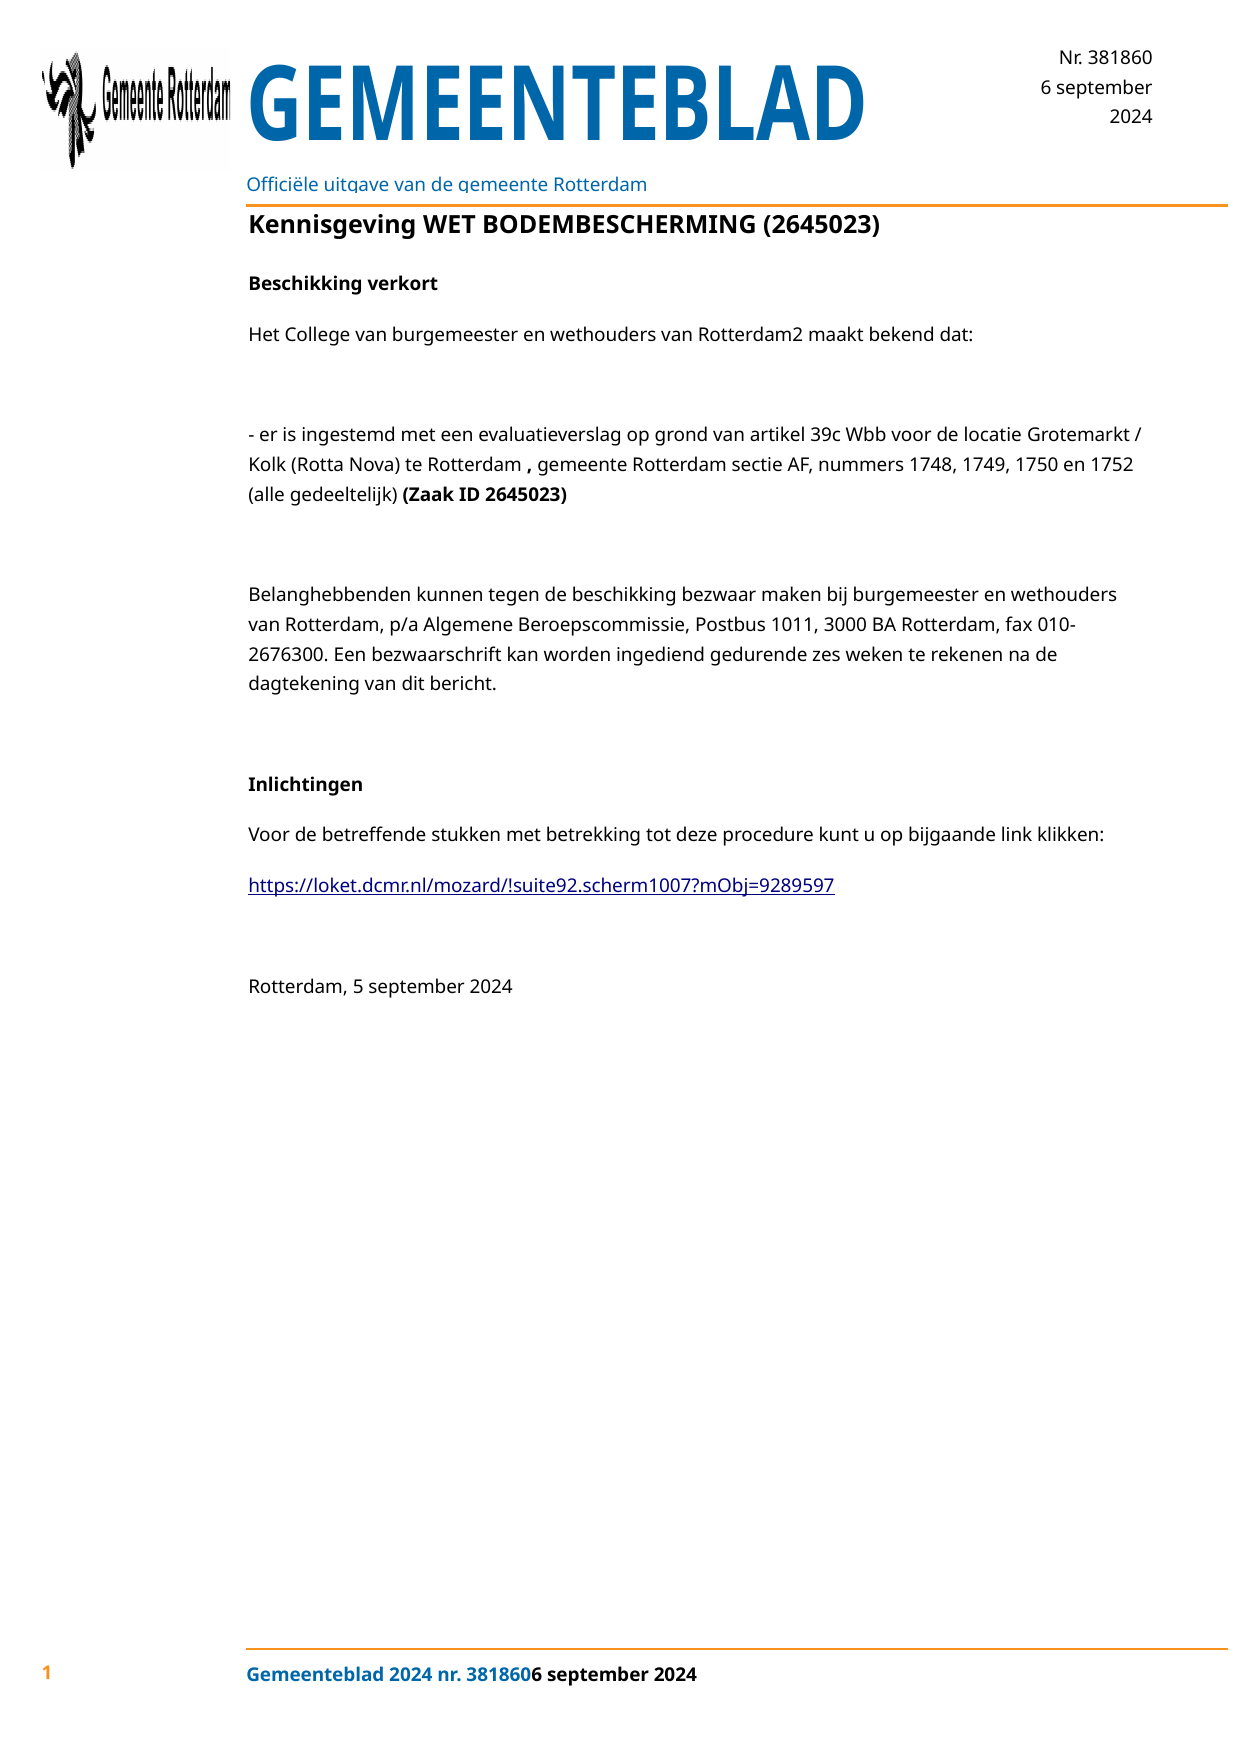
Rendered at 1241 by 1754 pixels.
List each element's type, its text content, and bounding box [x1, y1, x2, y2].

text Kennisgeving WET BODEMBESCHERMING (2645023) [248, 207, 1152, 241]
text Voor de betreffende stukken met betrekking tot deze procedure kunt u op bijgaande link klikken: [248, 822, 1152, 847]
text Belanghebbenden kunnen tegen de beschikking bezwaar maken bij burgemeester en wethouders van Rotterdam, p/a Algemene Beroepscommissie, Postbus 1011, 3000 BA Rotterdam, fax 010-2676300. Een bezwaarschrift kan worden ingediend gedurende zes weken te rekenen na de dagtekening van dit bericht. [248, 582, 1152, 696]
picture [41, 47, 231, 172]
text Beschikking verkort [248, 270, 1152, 296]
text - er is ingestemd met een evaluatieverslag op grond van artikel 39c Wbb voor de locatie Grotemarkt / Kolk (Rotta Nova) te Rotterdam , gemeente Rotterdam sectie AF, nummers 1748, 1749, 1750 en 1752 (alle gedeeltelijk) (Zaak ID 2645023) [248, 422, 1152, 506]
text Inlichtingen [248, 771, 1152, 797]
text https://loket.dcmr.nl/mozard/!suite92.scherm1007?mObj=9289597 [248, 872, 1152, 898]
text Rotterdam, 5 september 2024 [248, 973, 1152, 998]
text Het College van burgemeester en wethouders van Rotterdam2 maakt bekend dat: [248, 321, 1152, 346]
